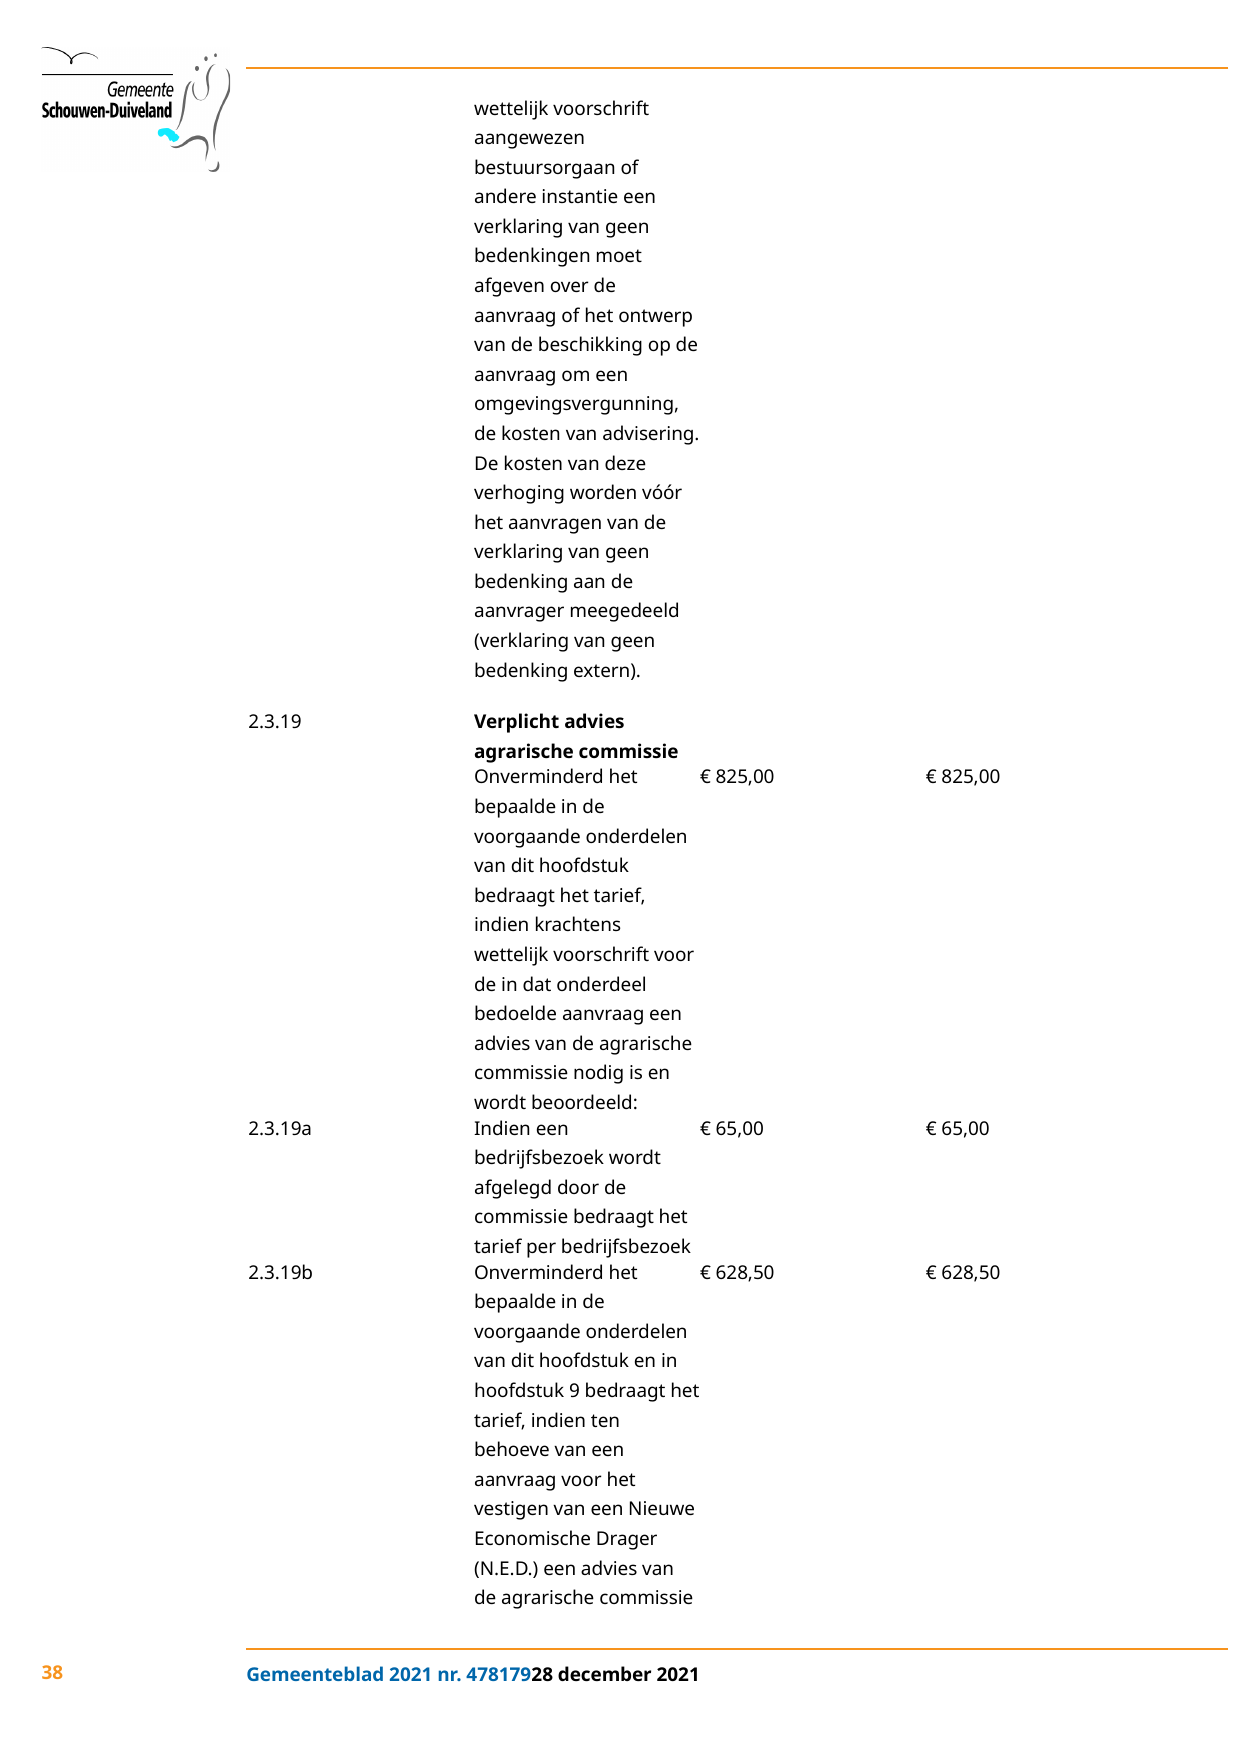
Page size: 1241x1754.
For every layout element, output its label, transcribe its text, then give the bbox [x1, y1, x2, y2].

table_cell 2.3.19a [248, 1115, 474, 1259]
table_cell [926, 95, 1152, 683]
table_cell [700, 683, 926, 708]
table_cell € 628,50 [926, 1259, 1152, 1610]
table_cell Indien een bedrijfsbezoek wordt afgelegd door de commissie bedraagt het tarief per bedrijfsbezoek [474, 1115, 700, 1259]
table_cell [248, 95, 474, 683]
table_cell Onverminderd het bepaalde in de voorgaande onderdelen van dit hoofdstuk en in hoofdstuk 9 bedraagt het tarief, indien ten behoeve van een aanvraag voor het vestigen van een Nieuwe Economische Drager (N.E.D.) een advies van de agrarische commissie [474, 1259, 700, 1610]
table_cell € 65,00 [926, 1115, 1152, 1259]
table_cell [248, 764, 474, 1115]
table_cell [926, 683, 1152, 708]
table_cell Onverminderd het bepaalde in de voorgaande onderdelen van dit hoofdstuk bedraagt het tarief, indien krachtens wettelijk voorschrift voor de in dat onderdeel bedoelde aanvraag een advies van de agrarische commissie nodig is en wordt beoordeeld: [474, 764, 700, 1115]
table_cell [474, 683, 700, 708]
table_cell [926, 708, 1152, 764]
table_cell [700, 708, 926, 764]
table_cell € 825,00 [700, 764, 926, 1115]
table_cell Verplicht advies agrarische commissie [474, 708, 700, 764]
table_cell € 628,50 [700, 1259, 926, 1610]
table_cell 2.3.19 [248, 708, 474, 764]
table_cell [248, 683, 474, 708]
picture [41, 47, 231, 172]
table_cell [700, 95, 926, 683]
table_cell wettelijk voorschrift aangewezen bestuursorgaan of andere instantie een verklaring van geen bedenkingen moet afgeven over de aanvraag of het ontwerp van de beschikking op de aanvraag om een omgevingsvergunning, de kosten van advisering. De kosten van deze verhoging worden vóór het aanvragen van de verklaring van geen bedenking aan de aanvrager meegedeeld (verklaring van geen bedenking extern). [474, 95, 700, 683]
table_cell € 825,00 [926, 764, 1152, 1115]
table_cell € 65,00 [700, 1115, 926, 1259]
table_cell 2.3.19b [248, 1259, 474, 1610]
